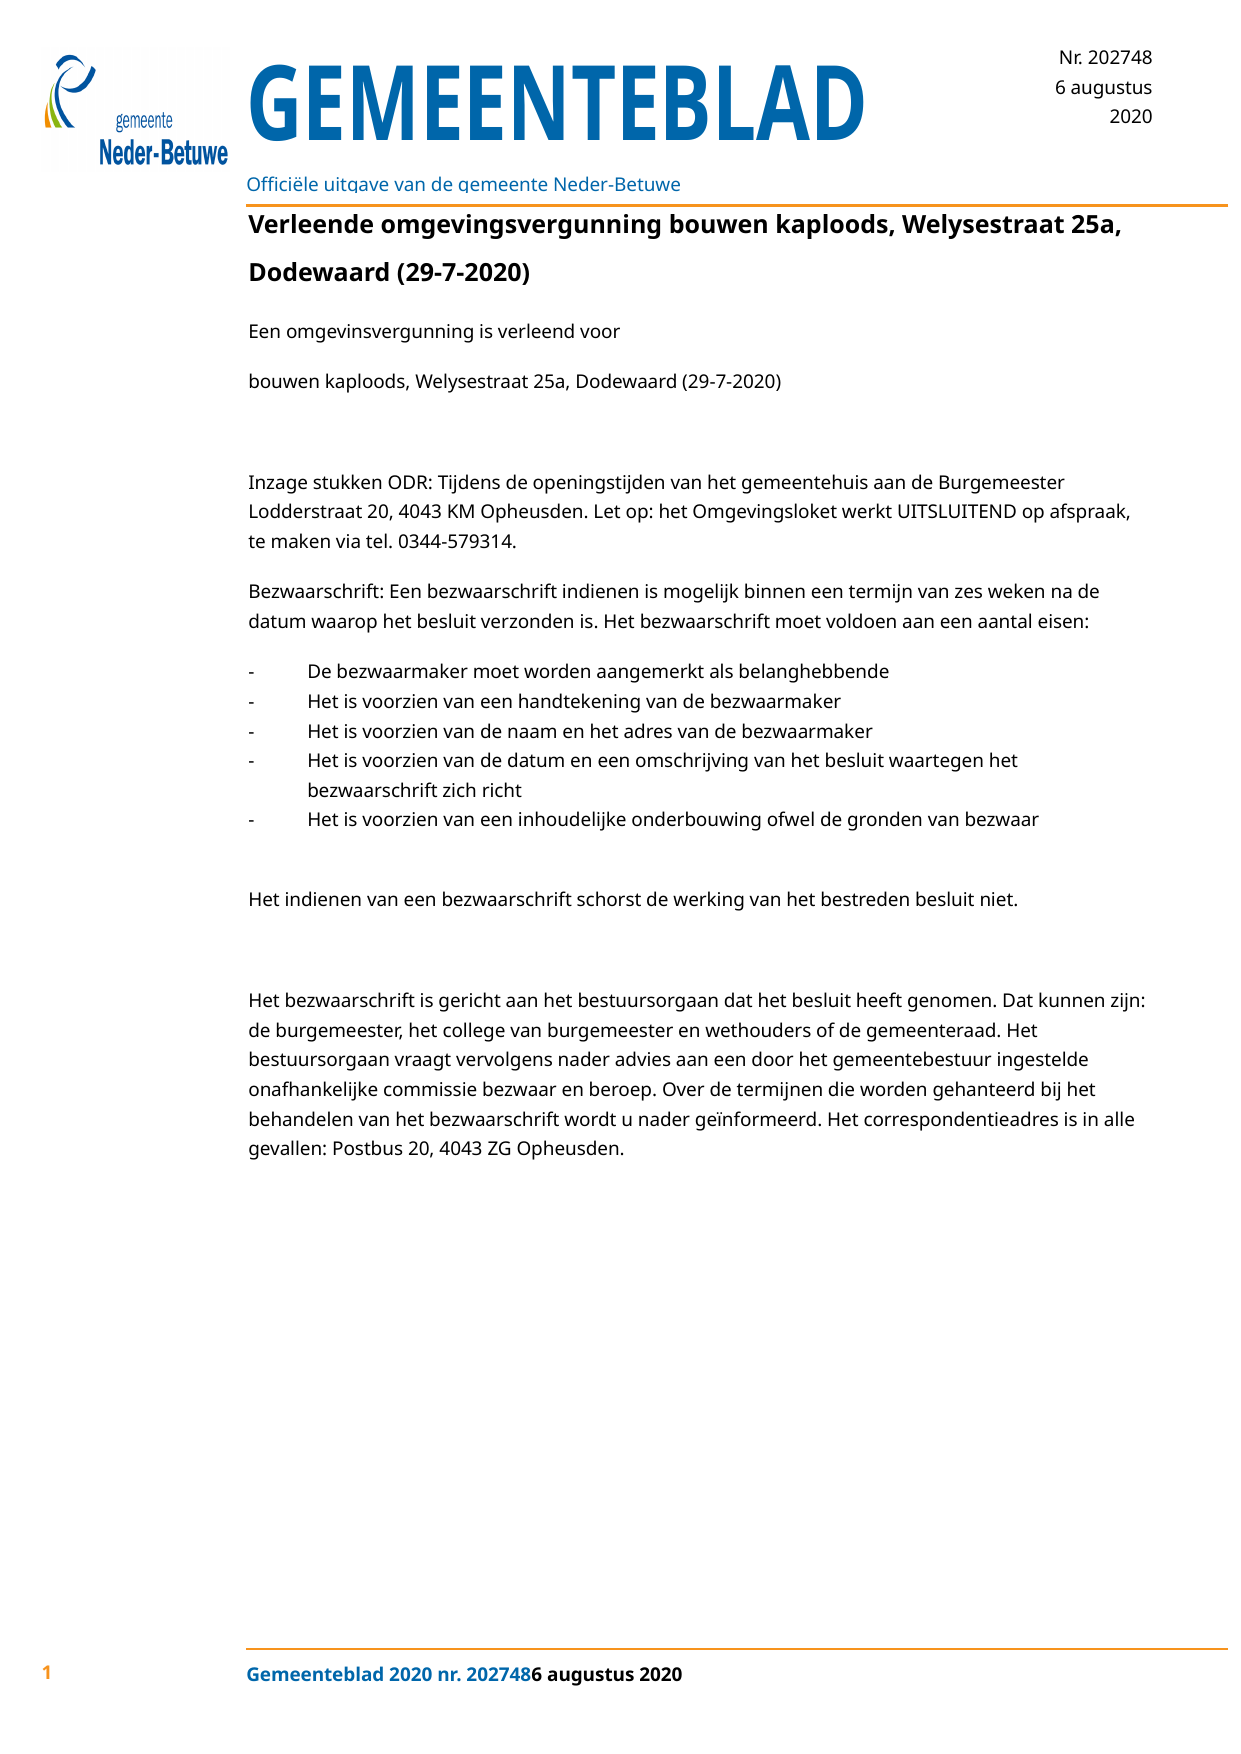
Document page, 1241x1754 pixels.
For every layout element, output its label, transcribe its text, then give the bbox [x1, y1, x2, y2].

list De bezwaarmaker moet worden aangemerkt als belanghebbende [248, 659, 1152, 684]
text Bezwaarschrift: Een bezwaarschrift indienen is mogelijk binnen een termijn van zes weken na de datum waarop het besluit verzonden is. Het bezwaarschrift moet voldoen aan een aantal eisen: [248, 579, 1152, 634]
picture [41, 47, 231, 172]
text Inzage stukken ODR: Tijdens de openingstijden van het gemeentehuis aan de Burgemeester Lodderstraat 20, 4043 KM Opheusden. Let op: het Omgevingsloket werkt UITSLUITEND op afspraak, te maken via tel. 0344-579314. [248, 469, 1152, 554]
text bouwen kaploods, Welysestraat 25a, Dodewaard (29-7-2020) [248, 368, 1152, 394]
list Het is voorzien van een handtekening van de bezwaarmaker [248, 688, 1152, 714]
text Een omgevinsvergunning is verleend voor [248, 318, 1152, 344]
list Het is voorzien van de naam en het adres van de bezwaarmaker [248, 718, 1152, 744]
text Het indienen van een bezwaarschrift schorst de werking van het bestreden besluit niet. [248, 887, 1152, 912]
text Het bezwaarschrift is gericht aan het bestuursorgaan dat het besluit heeft genomen. Dat kunnen zijn: de burgemeester, het college van burgemeester en wethouders of de gemeenteraad. Het bestuursorgaan vraagt vervolgens nader advies aan een door het gemeentebestuur ingestelde onafhankelijke commissie bezwaar en beroep. Over de termijnen die worden gehanteerd bij het behandelen van het bezwaarschrift wordt u nader geïnformeerd. Het correspondentieadres is in alle gevallen: Postbus 20, 4043 ZG Opheusden. [248, 987, 1152, 1161]
text Verleende omgevingsvergunning bouwen kaploods, Welysestraat 25a, Dodewaard (29-7-2020) [248, 207, 1152, 288]
list Het is voorzien van een inhoudelijke onderbouwing ofwel de gronden van bezwaar [248, 807, 1152, 832]
list Het is voorzien van de datum en een omschrijving van het besluit waartegen het bezwaarschrift zich richt [248, 747, 1152, 803]
